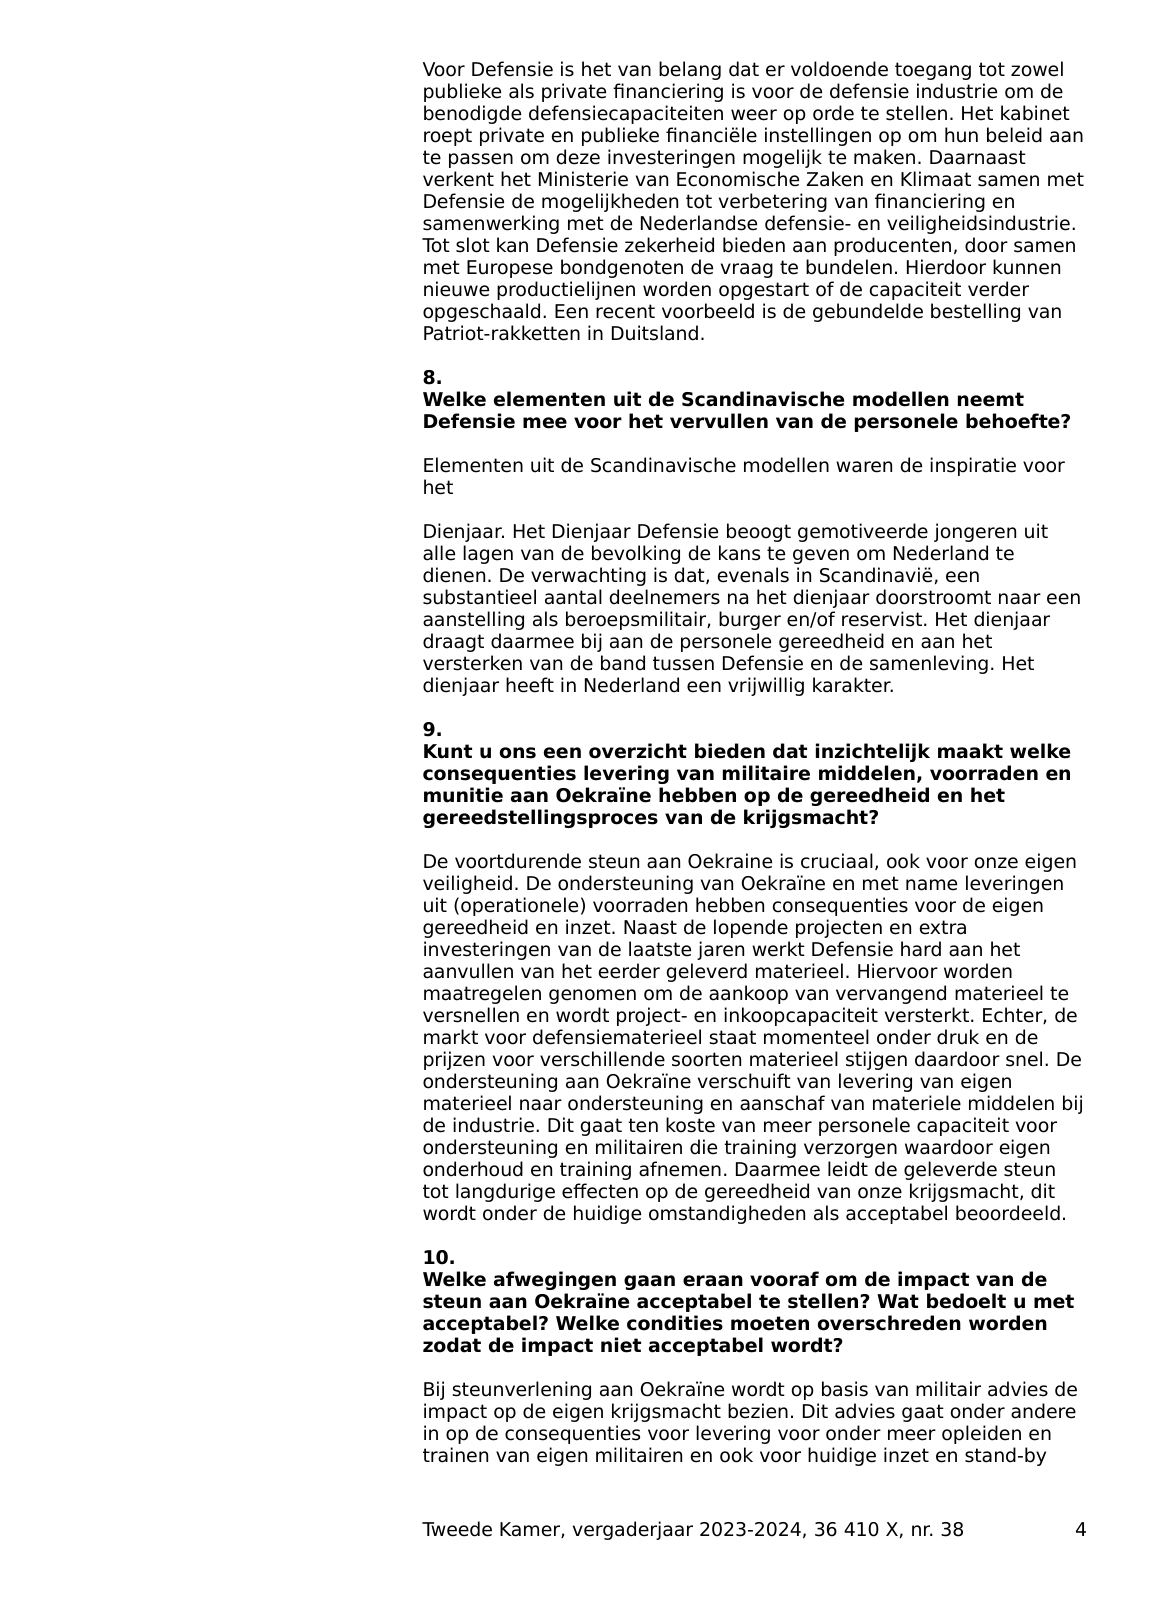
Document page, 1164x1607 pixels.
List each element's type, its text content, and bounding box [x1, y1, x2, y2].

text Bij steunverlening aan Oekraïne wordt op basis van militair advies de impact op de eigen krijgsmacht bezien. Dit advies gaat onder andere in op de consequenties voor levering voor onder meer opleiden en trainen van eigen militairen en ook voor huidige inzet en stand-by [422, 1379, 1087, 1467]
text 8. [422, 367, 1087, 389]
text 10. [422, 1247, 1087, 1269]
text Kunt u ons een overzicht bieden dat inzichtelijk maakt welke consequenties levering van militaire middelen, voorraden en munitie aan Oekraïne hebben op de gereedheid en het gereedstellingsproces van de krijgsmacht? [422, 741, 1087, 829]
text Welke afwegingen gaan eraan vooraf om de impact van de steun aan Oekraïne acceptabel te stellen? Wat bedoelt u met acceptabel? Welke condities moeten overschreden worden zodat de impact niet acceptabel wordt? [422, 1269, 1087, 1357]
text Welke elementen uit de Scandinavische modellen neemt Defensie mee voor het vervullen van de personele behoefte? [422, 389, 1087, 433]
text Voor Defensie is het van belang dat er voldoende toegang tot zowel publieke als private financiering is voor de defensie industrie om de benodigde defensiecapaciteiten weer op orde te stellen. Het kabinet roept private en publieke financiële instellingen op om hun beleid aan te passen om deze investeringen mogelijk te maken. Daarnaast verkent het Ministerie van Economische Zaken en Klimaat samen met Defensie de mogelijkheden tot verbetering van financiering en samenwerking met de Nederlandse defensie- en veiligheidsindustrie. Tot slot kan Defensie zekerheid bieden aan producenten, door samen met Europese bondgenoten de vraag te bundelen. Hierdoor kunnen nieuwe productielijnen worden opgestart of de capaciteit verder opgeschaald. Een recent voorbeeld is de gebundelde bestelling van Patriot-rakketten in Duitsland. [422, 59, 1087, 345]
text De voortdurende steun aan Oekraine is cruciaal, ook voor onze eigen veiligheid. De ondersteuning van Oekraïne en met name leveringen uit (operationele) voorraden hebben consequenties voor de eigen gereedheid en inzet. Naast de lopende projecten en extra investeringen van de laatste jaren werkt Defensie hard aan het aanvullen van het eerder geleverd materieel. Hiervoor worden maatregelen genomen om de aankoop van vervangend materieel te versnellen en wordt project- en inkoopcapaciteit versterkt. Echter, de markt voor defensiematerieel staat momenteel onder druk en de prijzen voor verschillende soorten materieel stijgen daardoor snel. De ondersteuning aan Oekraïne verschuift van levering van eigen materieel naar ondersteuning en aanschaf van materiele middelen bij de industrie. Dit gaat ten koste van meer personele capaciteit voor ondersteuning en militairen die training verzorgen waardoor eigen onderhoud en training afnemen. Daarmee leidt de geleverde steun tot langdurige effecten op de gereedheid van onze krijgsmacht, dit wordt onder de huidige omstandigheden als acceptabel beoordeeld. [422, 851, 1087, 1225]
text 9. [422, 719, 1087, 741]
text Elementen uit de Scandinavische modellen waren de inspiratie voor het [422, 455, 1087, 499]
text Dienjaar. Het Dienjaar Defensie beoogt gemotiveerde jongeren uit alle lagen van de bevolking de kans te geven om Nederland te dienen. De verwachting is dat, evenals in Scandinavië, een substantieel aantal deelnemers na het dienjaar doorstroomt naar een aanstelling als beroepsmilitair, burger en/of reservist. Het dienjaar draagt daarmee bij aan de personele gereedheid en aan het versterken van de band tussen Defensie en de samenleving. Het dienjaar heeft in Nederland een vrijwillig karakter. [422, 521, 1087, 697]
